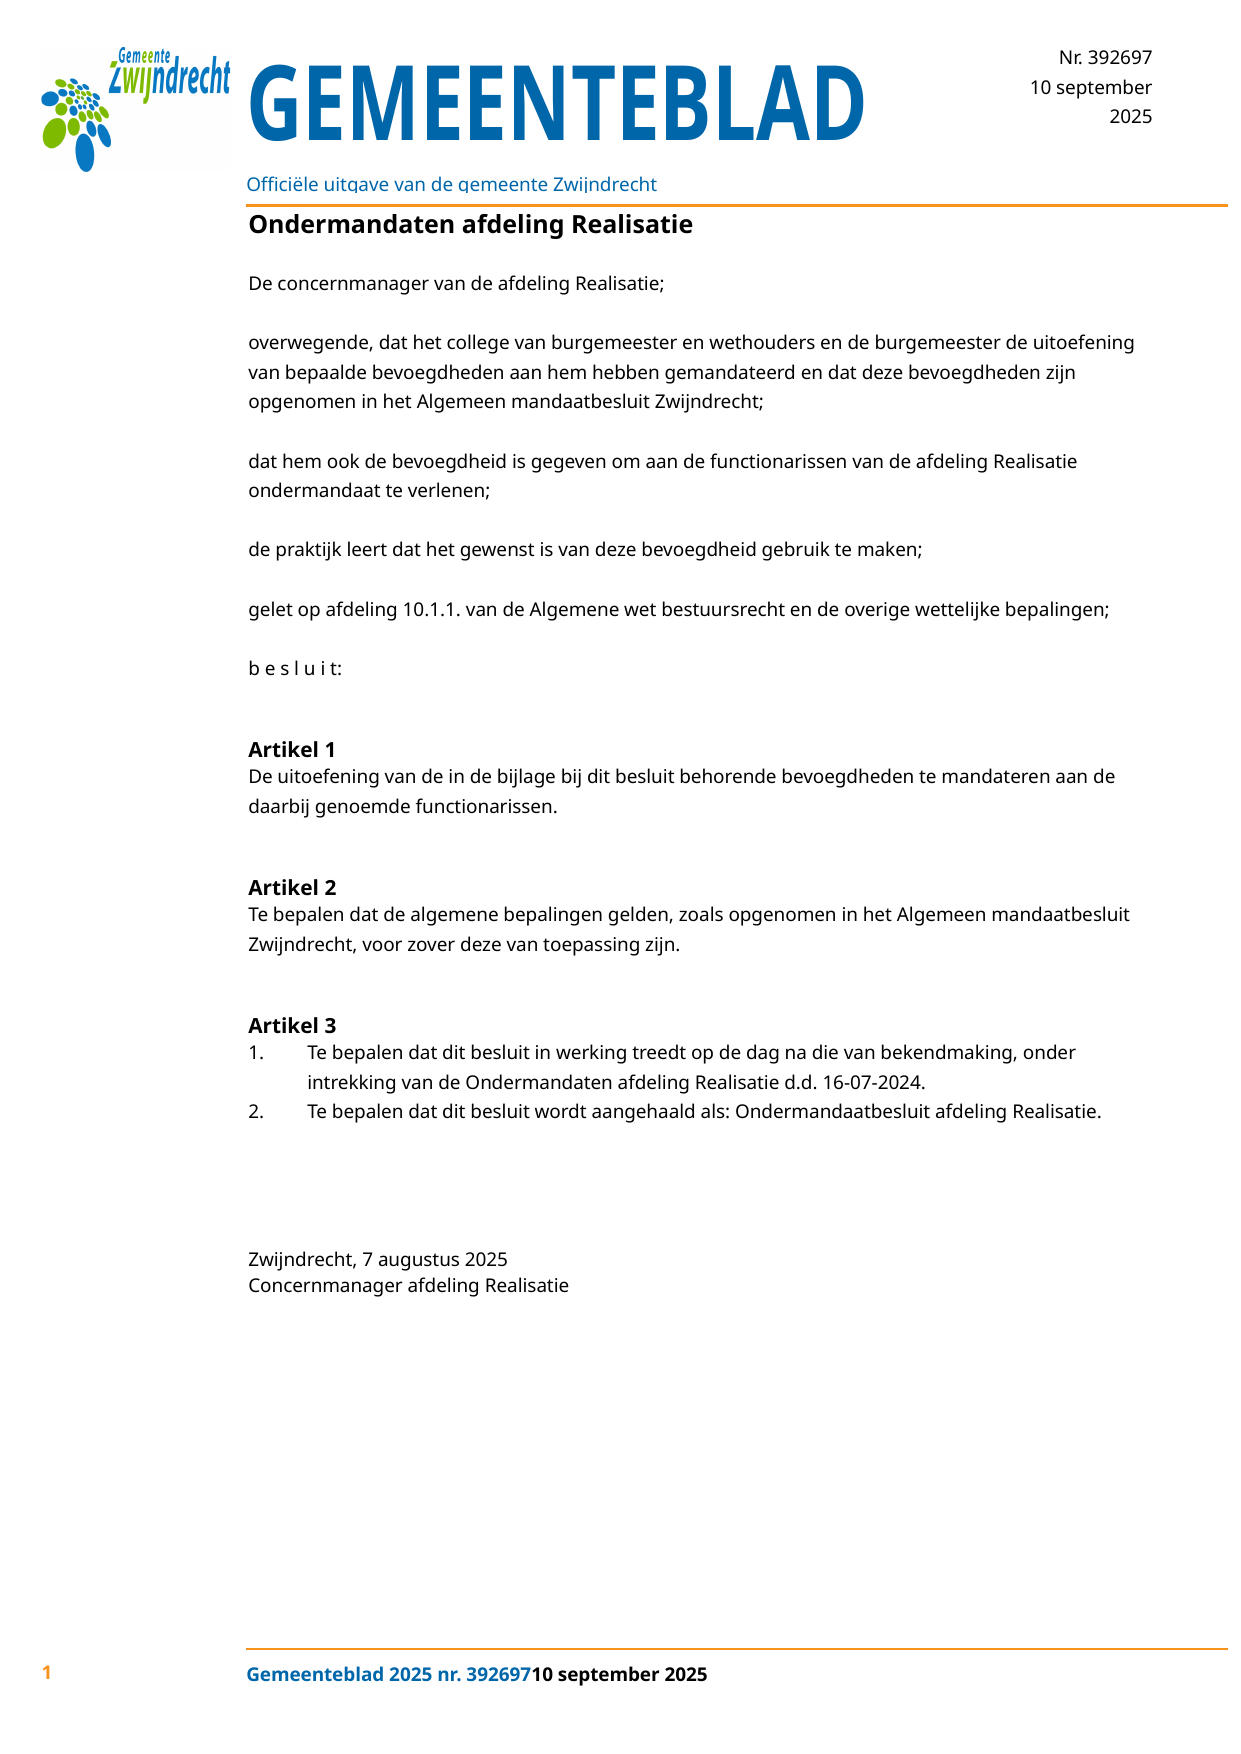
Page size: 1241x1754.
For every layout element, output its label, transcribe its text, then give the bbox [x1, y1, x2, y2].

list Te bepalen dat dit besluit in werking treedt op de dag na die van bekendmaking, onder intrekking van de Ondermandaten afdeling Realisatie d.d. 16-07-2024. [248, 1039, 1152, 1095]
picture [41, 47, 231, 172]
list Te bepalen dat dit besluit wordt aangehaald als: Ondermandaatbesluit afdeling Realisatie. [248, 1098, 1152, 1124]
text Artikel 1 [248, 735, 1152, 763]
text Concernmanager afdeling Realisatie [248, 1272, 1152, 1298]
text Artikel 2 [248, 873, 1152, 901]
text de praktijk leert dat het gewenst is van deze bevoegdheid gebruik te maken; [248, 537, 1152, 562]
text Ondermandaten afdeling Realisatie [248, 207, 1152, 241]
text b e s l u i t: [248, 655, 1152, 681]
text Te bepalen dat de algemene bepalingen gelden, zoals opgenomen in het Algemeen mandaatbesluit Zwijndrecht, voor zover deze van toepassing zijn. [248, 901, 1152, 957]
text Zwijndrecht, 7 augustus 2025 [248, 1246, 1152, 1272]
text overwegende, dat het college van burgemeester en wethouders en de burgemeester de uitoefening van bepaalde bevoegdheden aan hem hebben gemandateerd en dat deze bevoegdheden zijn opgenomen in het Algemeen mandaatbesluit Zwijndrecht; [248, 329, 1152, 414]
text Artikel 3 [248, 1011, 1152, 1039]
text gelet op afdeling 10.1.1. van de Algemene wet bestuursrecht en de overige wettelijke bepalingen; [248, 596, 1152, 621]
text dat hem ook de bevoegdheid is gegeven om aan de functionarissen van de afdeling Realisatie ondermandaat te verlenen; [248, 448, 1152, 503]
text De uitoefening van de in de bijlage bij dit besluit behorende bevoegdheden te mandateren aan de daarbij genoemde functionarissen. [248, 763, 1152, 819]
text De concernmanager van de afdeling Realisatie; [248, 270, 1152, 296]
